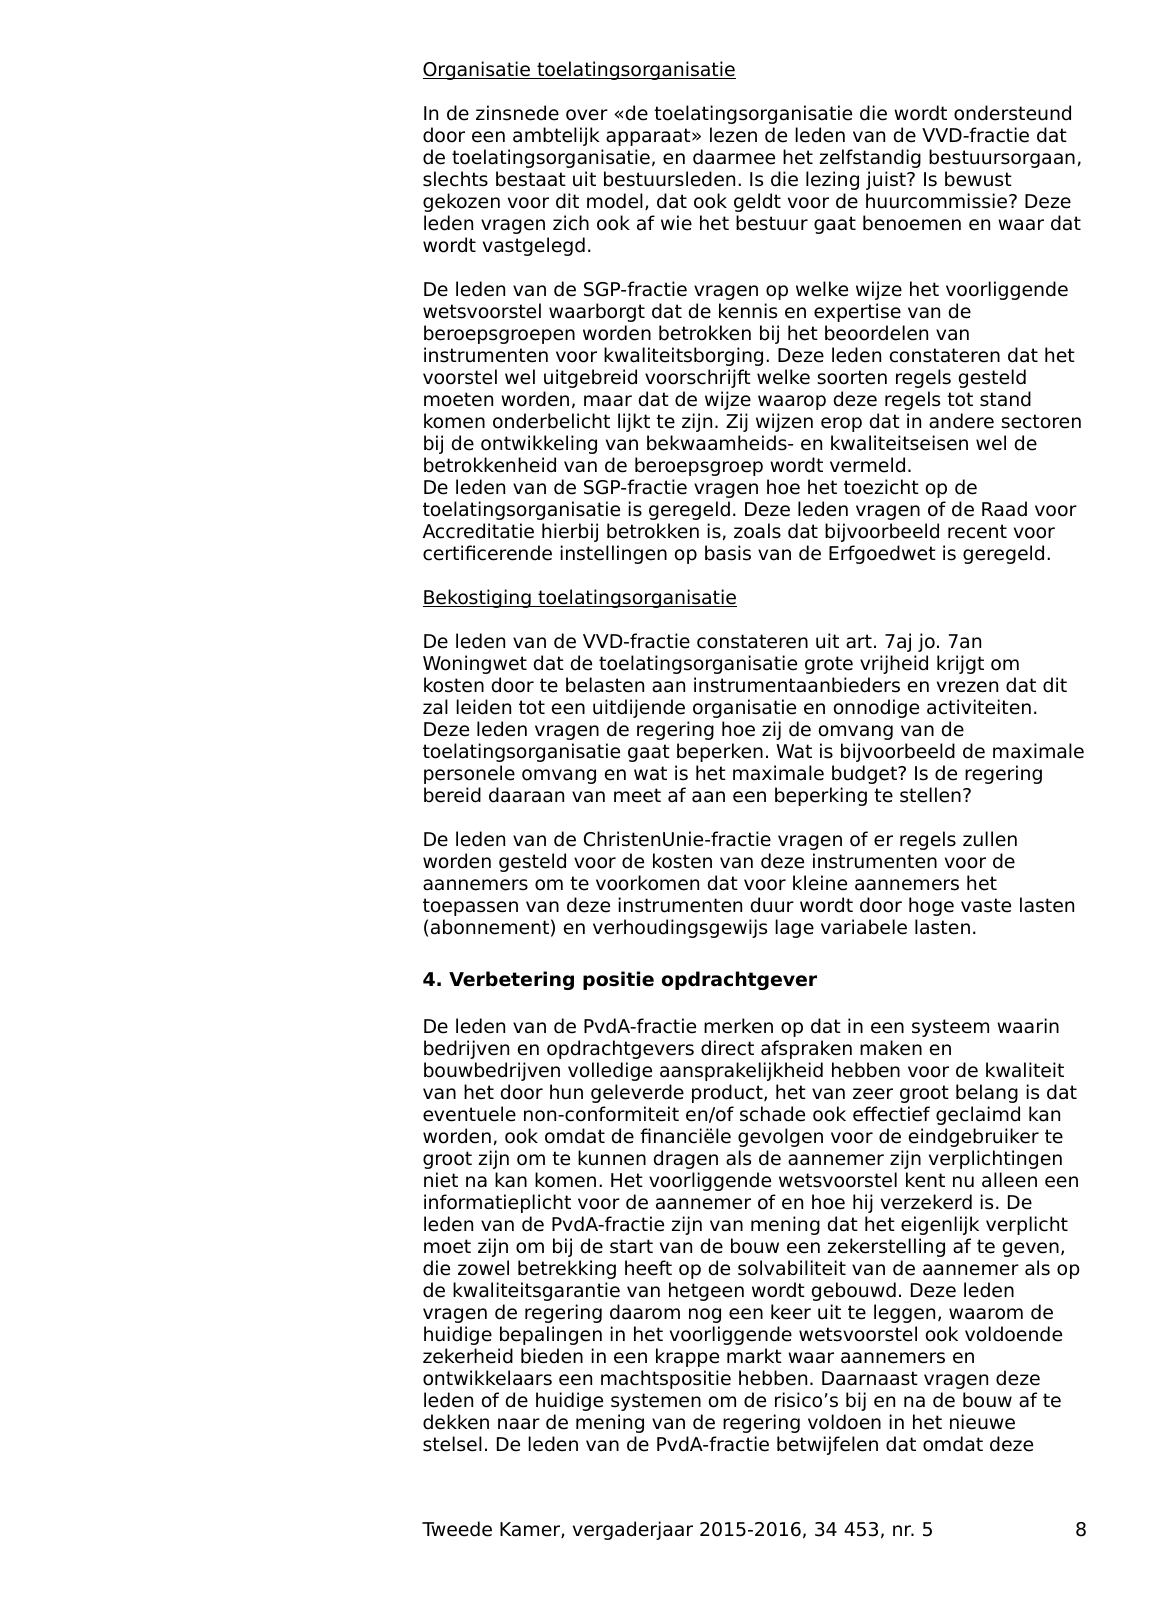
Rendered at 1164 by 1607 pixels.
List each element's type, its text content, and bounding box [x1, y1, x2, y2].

text De leden van de PvdA-fractie merken op dat in een systeem waarin bedrijven en opdrachtgevers direct afspraken maken en bouwbedrijven volledige aansprakelijkheid hebben voor de kwaliteit van het door hun geleverde product, het van zeer groot belang is dat eventuele non-conformiteit en/of schade ook effectief geclaimd kan worden, ook omdat de financiële gevolgen voor de eindgebruiker te groot zijn om te kunnen dragen als de aannemer zijn verplichtingen niet na kan komen. Het voorliggende wetsvoorstel kent nu alleen een informatieplicht voor de aannemer of en hoe hij verzekerd is. De leden van de PvdA-fractie zijn van mening dat het eigenlijk verplicht moet zijn om bij de start van de bouw een zekerstelling af te geven, die zowel betrekking heeft op de solvabiliteit van de aannemer als op de kwaliteitsgarantie van hetgeen wordt gebouwd. Deze leden vragen de regering daarom nog een keer uit te leggen, waarom de huidige bepalingen in het voorliggende wetsvoorstel ook voldoende zekerheid bieden in een krappe markt waar aannemers en ontwikkelaars een machtspositie hebben. Daarnaast vragen deze leden of de huidige systemen om de risico’s bij en na de bouw af te dekken naar de mening van de regering voldoen in het nieuwe stelsel. De leden van de PvdA-fractie betwijfelen dat omdat deze [422, 1016, 1087, 1456]
subtitle Organisatie toelatingsorganisatie [422, 59, 1087, 81]
subtitle Bekostiging toelatingsorganisatie [422, 587, 1087, 609]
text De leden van de SGP-fractie vragen hoe het toezicht op de toelatingsorganisatie is geregeld. Deze leden vragen of de Raad voor Accreditatie hierbij betrokken is, zoals dat bijvoorbeeld recent voor certificerende instellingen op basis van de Erfgoedwet is geregeld. [422, 477, 1087, 565]
text In de zinsnede over «de toelatingsorganisatie die wordt ondersteund door een ambtelijk apparaat» lezen de leden van de VVD-fractie dat de toelatingsorganisatie, en daarmee het zelfstandig bestuursorgaan, slechts bestaat uit bestuursleden. Is die lezing juist? Is bewust gekozen voor dit model, dat ook geldt voor de huurcommissie? Deze leden vragen zich ook af wie het bestuur gaat benoemen en waar dat wordt vastgelegd. [422, 103, 1087, 257]
text De leden van de VVD-fractie constateren uit art. 7aj jo. 7an Woningwet dat de toelatingsorganisatie grote vrijheid krijgt om kosten door te belasten aan instrumentaanbieders en vrezen dat dit zal leiden tot een uitdijende organisatie en onnodige activiteiten. Deze leden vragen de regering hoe zij de omvang van de toelatingsorganisatie gaat beperken. Wat is bijvoorbeeld de maximale personele omvang en wat is het maximale budget? Is de regering bereid daaraan van meet af aan een beperking te stellen? [422, 631, 1087, 807]
subtitle 4. Verbetering positie opdrachtgever [422, 969, 1087, 991]
text De leden van de ChristenUnie-fractie vragen of er regels zullen worden gesteld voor de kosten van deze instrumenten voor de aannemers om te voorkomen dat voor kleine aannemers het toepassen van deze instrumenten duur wordt door hoge vaste lasten (abonnement) en verhoudingsgewijs lage variabele lasten. [422, 829, 1087, 939]
text De leden van de SGP-fractie vragen op welke wijze het voorliggende wetsvoorstel waarborgt dat de kennis en expertise van de beroepsgroepen worden betrokken bij het beoordelen van instrumenten voor kwaliteitsborging. Deze leden constateren dat het voorstel wel uitgebreid voorschrijft welke soorten regels gesteld moeten worden, maar dat de wijze waarop deze regels tot stand komen onderbelicht lijkt te zijn. Zij wijzen erop dat in andere sectoren bij de ontwikkeling van bekwaamheids- en kwaliteitseisen wel de betrokkenheid van de beroepsgroep wordt vermeld. [422, 279, 1087, 477]
